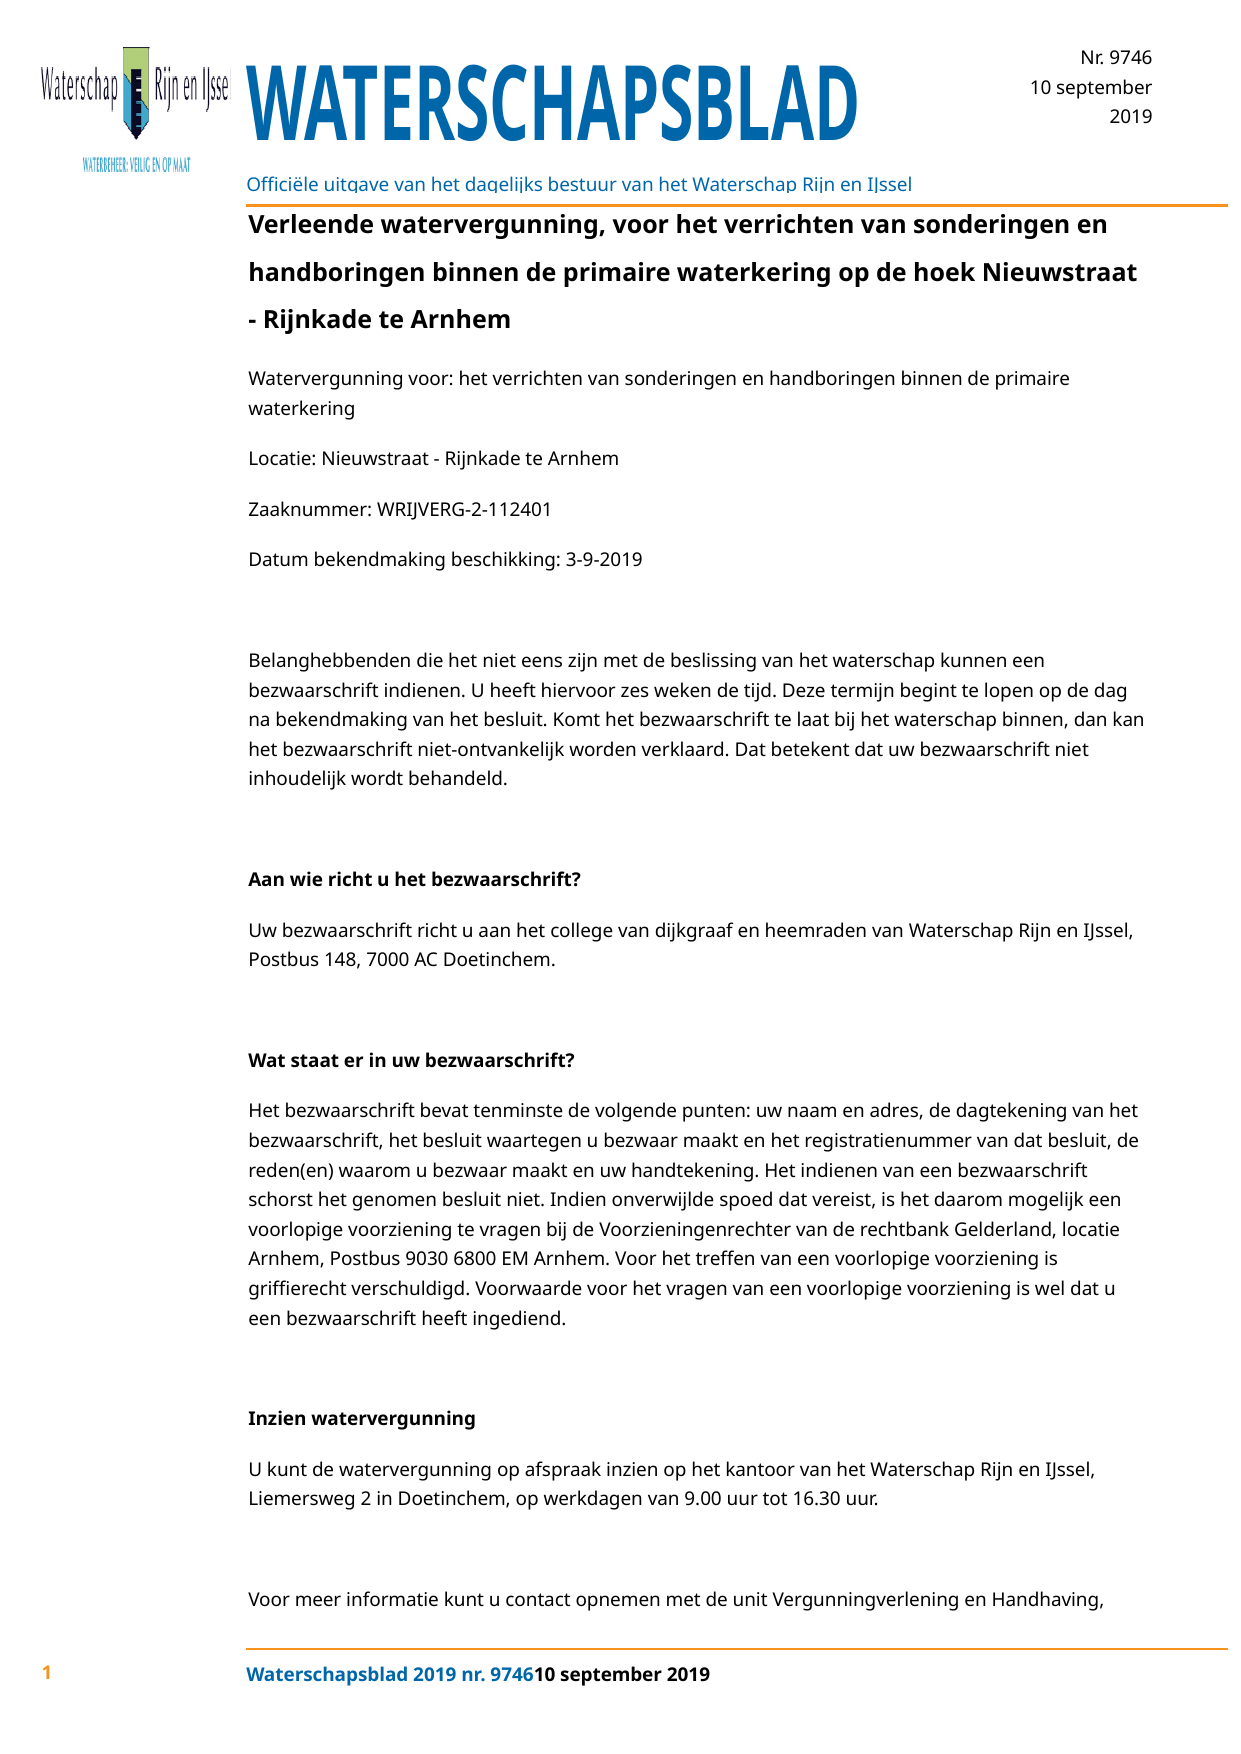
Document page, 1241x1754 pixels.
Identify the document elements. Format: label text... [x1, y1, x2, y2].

text Uw bezwaarschrift richt u aan het college van dijkgraaf en heemraden van Waterschap Rijn en IJssel, Postbus 148, 7000 AC Doetinchem. [248, 917, 1152, 972]
text Wat staat er in uw bezwaarschrift? [248, 1047, 1152, 1073]
text Verleende watervergunning, voor het verrichten van sonderingen en handboringen binnen de primaire waterkering op de hoek Nieuwstraat - Rijnkade te Arnhem [248, 207, 1152, 336]
text U kunt de watervergunning op afspraak inzien op het kantoor van het Waterschap Rijn en IJssel, Liemersweg 2 in Doetinchem, op werkdagen van 9.00 uur tot 16.30 uur. [248, 1456, 1152, 1511]
text Inzien watervergunning [248, 1406, 1152, 1431]
text Aan wie richt u het bezwaarschrift? [248, 866, 1152, 892]
picture [41, 47, 231, 172]
text Belanghebbenden die het niet eens zijn met de beslissing van het waterschap kunnen een bezwaarschrift indienen. U heeft hiervoor zes weken de tijd. Deze termijn begint te lopen op de dag na bekendmaking van het besluit. Komt het bezwaarschrift te laat bij het waterschap binnen, dan kan het bezwaarschrift niet-ontvankelijk worden verklaard. Dat betekent dat uw bezwaarschrift niet inhoudelijk wordt behandeld. [248, 647, 1152, 791]
text Zaaknummer: WRIJVERG-2-112401 [248, 496, 1152, 522]
text Locatie: Nieuwstraat - Rijnkade te Arnhem [248, 446, 1152, 471]
text Watervergunning voor: het verrichten van sonderingen en handboringen binnen de primaire waterkering [248, 366, 1152, 421]
text Voor meer informatie kunt u contact opnemen met de unit Vergunningverlening en Handhaving, [248, 1586, 1152, 1612]
text Het bezwaarschrift bevat tenminste de volgende punten: uw naam en adres, de dagtekening van het bezwaarschrift, het besluit waartegen u bezwaar maakt en het registratienummer van dat besluit, de reden(en) waarom u bezwaar maakt en uw handtekening. Het indienen van een bezwaarschrift schorst het genomen besluit niet. Indien onverwijlde spoed dat vereist, is het daarom mogelijk een voorlopige voorziening te vragen bij de Voorzieningenrechter van de rechtbank Gelderland, locatie Arnhem, Postbus 9030 6800 EM Arnhem. Voor het treffen van een voorlopige voorziening is griffierecht verschuldigd. Voorwaarde voor het vragen van een voorlopige voorziening is wel dat u een bezwaarschrift heeft ingediend. [248, 1098, 1152, 1330]
text Datum bekendmaking beschikking: 3-9-2019 [248, 546, 1152, 572]
